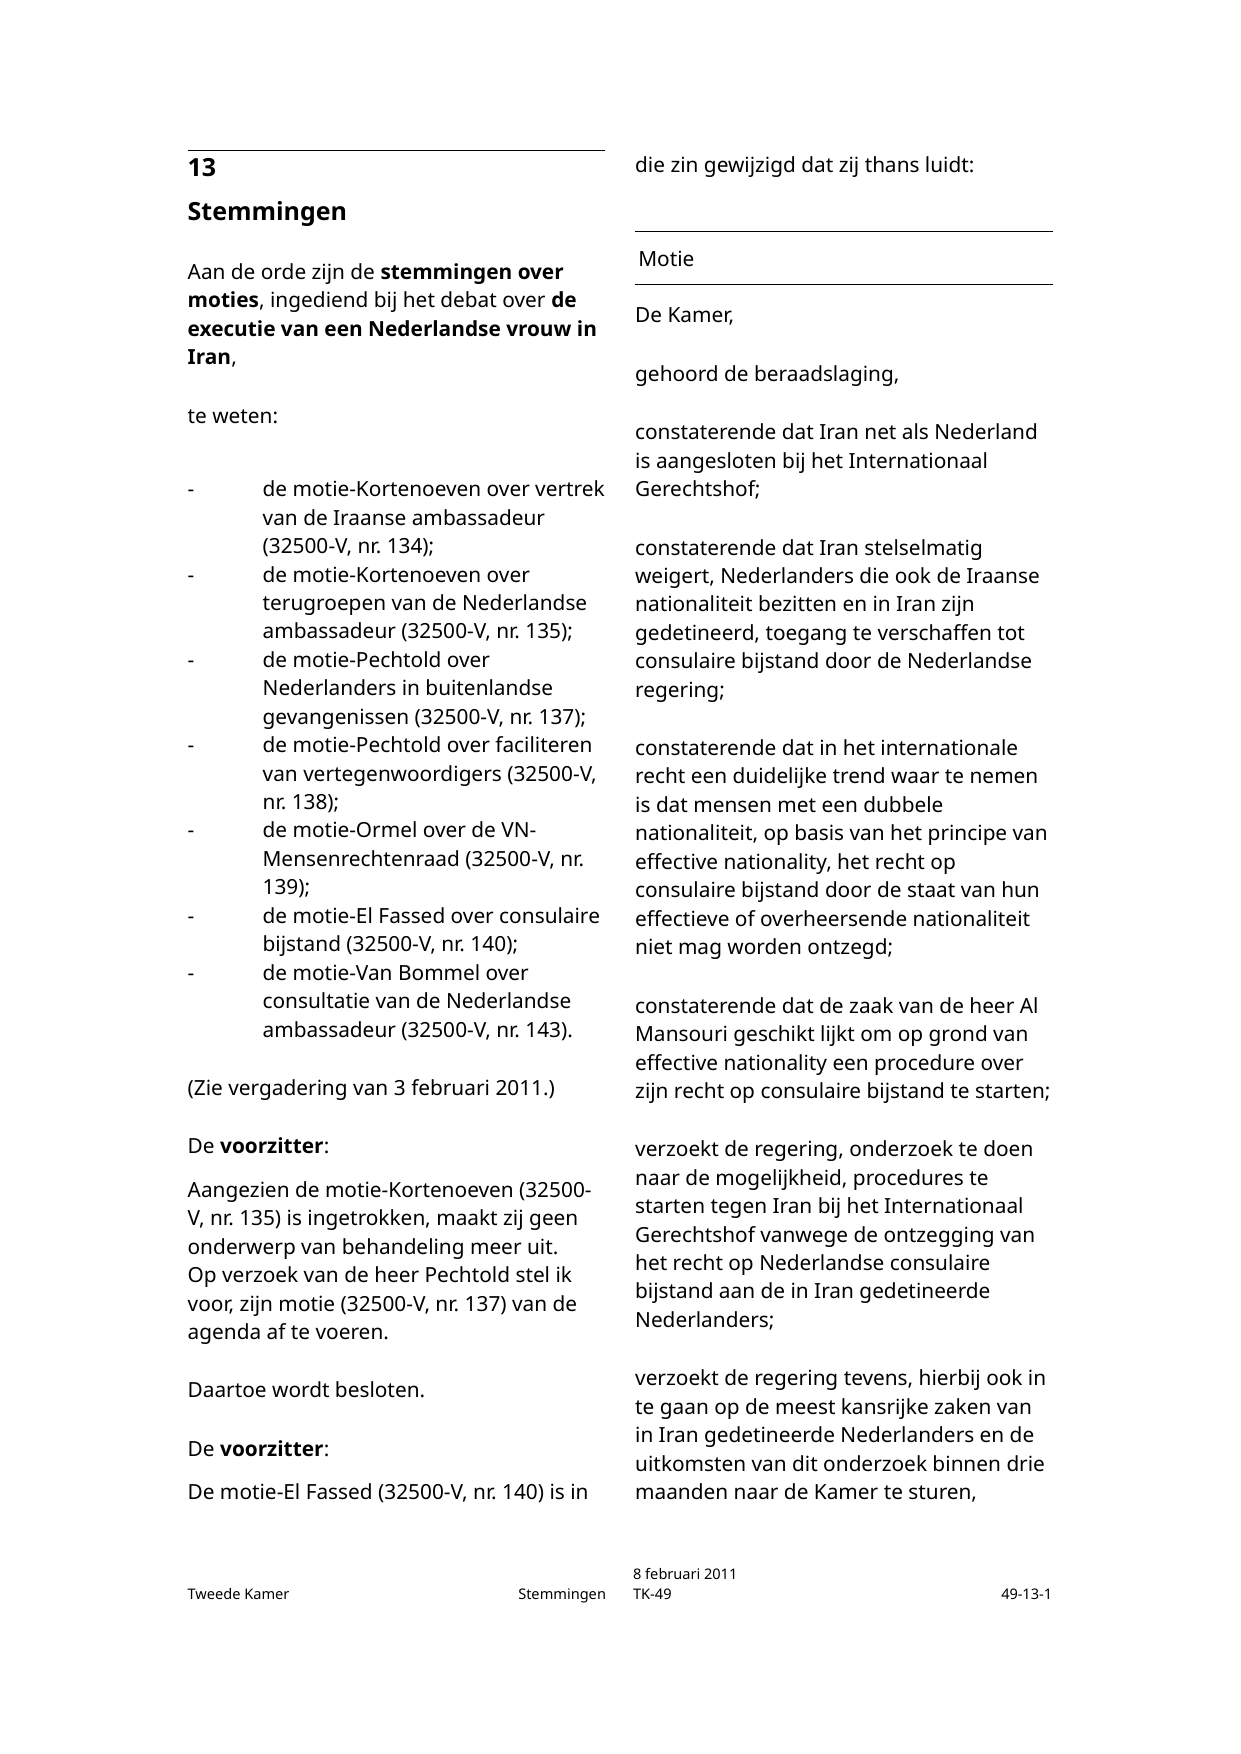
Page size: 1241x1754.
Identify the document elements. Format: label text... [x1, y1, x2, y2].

text Aan de orde zijn de stemmingen over moties, ingediend bij het debat over de executie van een Nederlandse vrouw in Iran, [187, 257, 605, 371]
text 13 [187, 151, 605, 184]
text Aangezien de motie-Kortenoeven (32500-V, nr. 135) is ingetrokken, maakt zij geen onderwerp van behandeling meer uit. [187, 1175, 605, 1260]
list de motie-Van Bommel over consultatie van de Nederlandse ambassadeur (32500-V, nr. 143). [187, 958, 605, 1043]
text te weten: [187, 401, 605, 429]
text (Zie vergadering van 3 februari 2011.) [187, 1073, 605, 1102]
text Op verzoek van de heer Pechtold stel ik voor, zijn motie (32500-V, nr. 137) van de agenda af te voeren. [187, 1260, 605, 1346]
text De Kamer, [635, 300, 1053, 329]
text constaterende dat Iran stelselmatig weigert, Nederlanders die ook de Iraanse nationaliteit bezitten en in Iran zijn gedetineerd, toegang te verschaffen tot consulaire bijstand door de Nederlandse regering; [635, 533, 1053, 703]
text De voorzitter: [187, 1132, 605, 1160]
text verzoekt de regering tevens, hierbij ook in te gaan op de meest kansrijke zaken van in Iran gedetineerde Nederlanders en de uitkomsten van dit onderzoek binnen drie maanden naar de Kamer te sturen, [635, 1363, 1053, 1506]
text Stemmingen [187, 193, 605, 227]
text constaterende dat in het internationale recht een duidelijke trend waar te nemen is dat mensen met een dubbele nationaliteit, op basis van het principe van effective nationality, het recht op consulaire bijstand door de staat van hun effectieve of overheersende nationaliteit niet mag worden ontzegd; [635, 733, 1053, 961]
list de motie-Kortenoeven over terugroepen van de Nederlandse ambassadeur (32500-V, nr. 135); [187, 560, 605, 645]
list de motie-Ormel over de VN-Mensenrechtenraad (32500-V, nr. 139); [187, 816, 605, 901]
text constaterende dat de zaak van de heer Al Mansouri geschikt lijkt om op grond van effective nationality een procedure over zijn recht op consulaire bijstand te starten; [635, 991, 1053, 1104]
text De motie-El Fassed (32500-V, nr. 140) is in [187, 1477, 605, 1506]
list de motie-Kortenoeven over vertrek van de Iraanse ambassadeur (32500-V, nr. 134); [187, 474, 605, 560]
text gehoord de beraadslaging, [635, 359, 1053, 387]
list de motie-Pechtold over faciliteren van vertegenwoordigers (32500-V, nr. 138); [187, 730, 605, 816]
list de motie-Pechtold over Nederlanders in buitenlandse gevangenissen (32500-V, nr. 137); [187, 645, 605, 730]
subtitle Motie [635, 232, 1053, 284]
text constaterende dat Iran net als Nederland is aangesloten bij het Internationaal Gerechtshof; [635, 417, 1053, 503]
text verzoekt de regering, onderzoek te doen naar de mogelijkheid, procedures te starten tegen Iran bij het Internationaal Gerechtshof vanwege de ontzegging van het recht op Nederlandse consulaire bijstand aan de in Iran gedetineerde Nederlanders; [635, 1134, 1053, 1333]
list de motie-El Fassed over consulaire bijstand (32500-V, nr. 140); [187, 901, 605, 958]
text die zin gewijzigd dat zij thans luidt: [635, 150, 1053, 178]
text Daartoe wordt besloten. [187, 1376, 605, 1404]
text De voorzitter: [187, 1434, 605, 1462]
